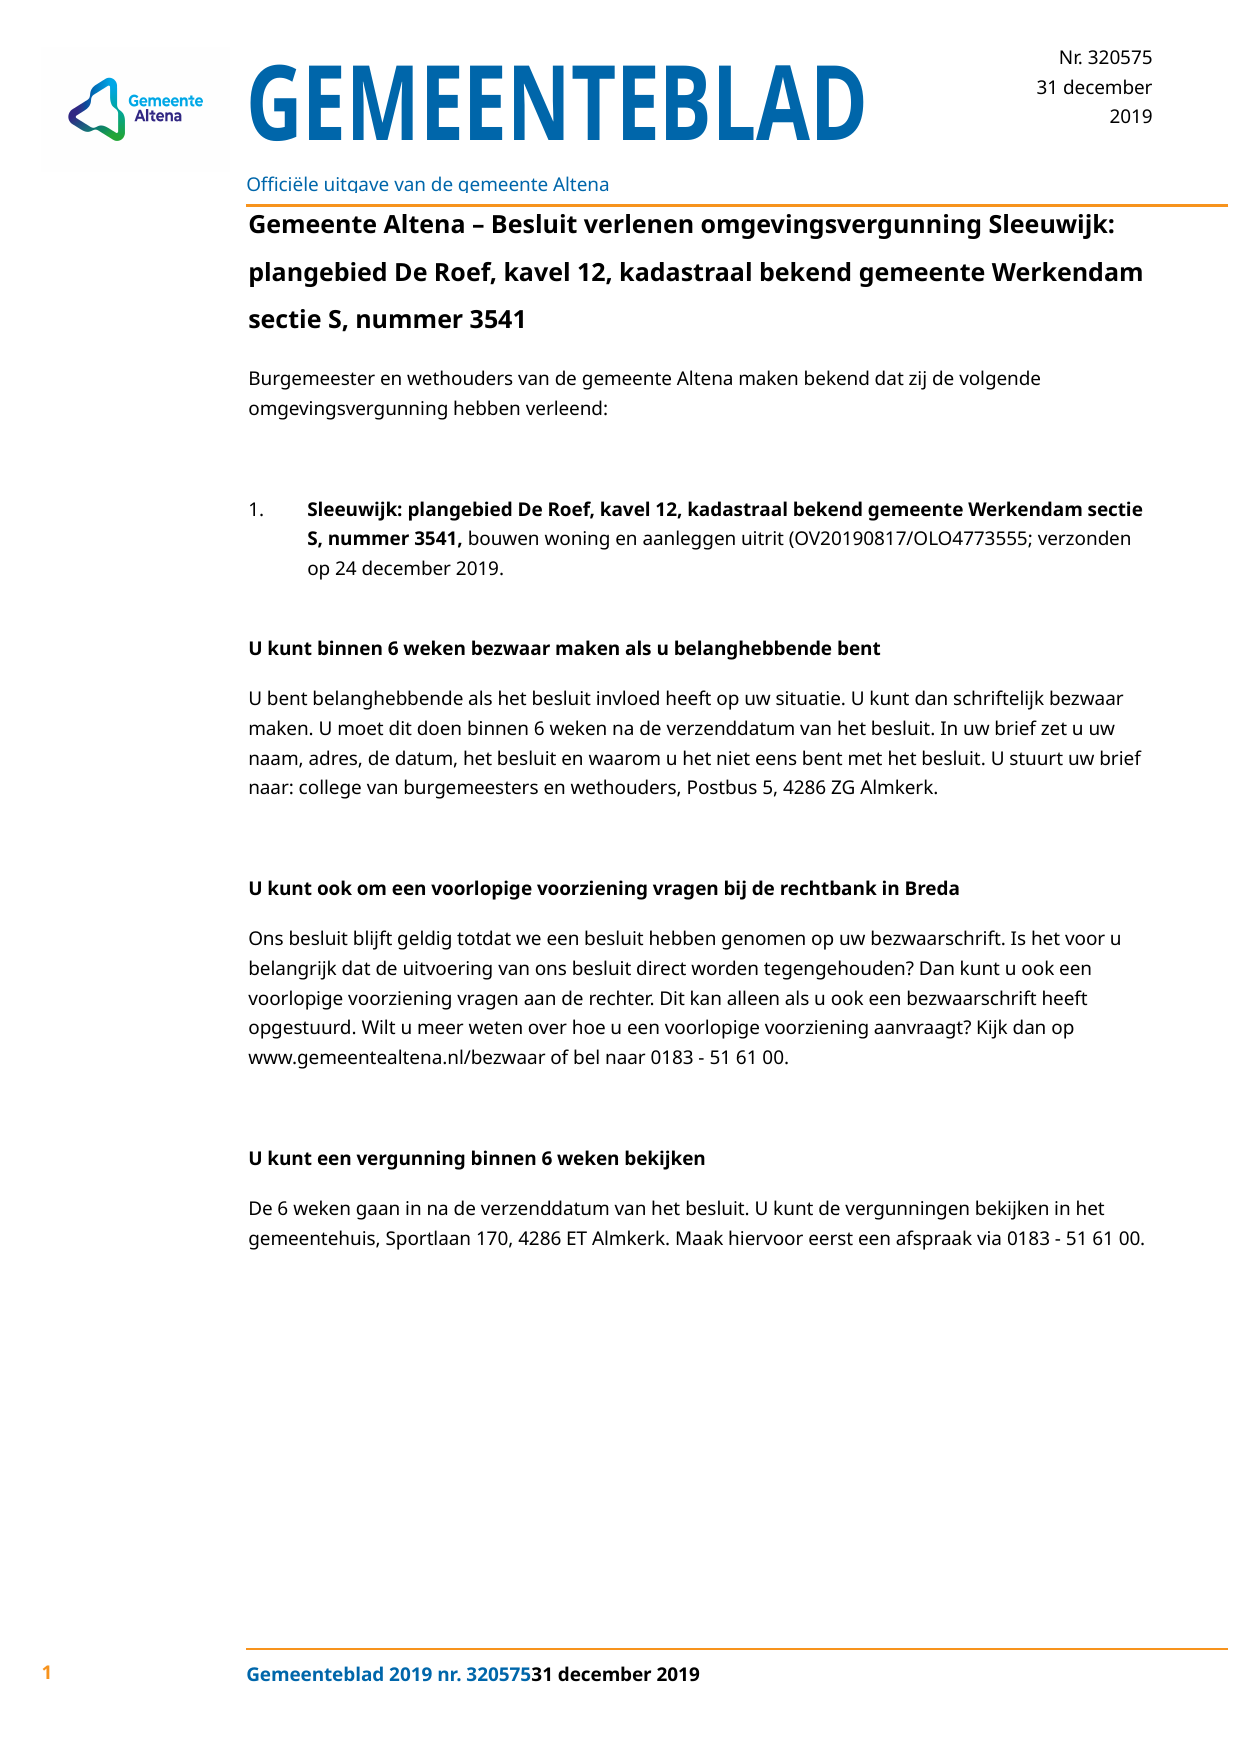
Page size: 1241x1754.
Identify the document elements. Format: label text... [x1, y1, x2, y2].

text Burgemeester en wethouders van de gemeente Altena maken bekend dat zij de volgende omgevingsvergunning hebben verleend: [248, 366, 1152, 421]
text U kunt binnen 6 weken bezwaar maken als u belanghebbende bent [248, 635, 1152, 661]
text U bent belanghebbende als het besluit invloed heeft op uw situatie. U kunt dan schriftelijk bezwaar maken. U moet dit doen binnen 6 weken na de verzenddatum van het besluit. In uw brief zet u uw naam, adres, de datum, het besluit en waarom u het niet eens bent met het besluit. U stuurt uw brief naar: college van burgemeesters en wethouders, Postbus 5, 4286 ZG Almkerk. [248, 686, 1152, 800]
text U kunt ook om een voorlopige voorziening vragen bij de rechtbank in Breda [248, 875, 1152, 901]
text De 6 weken gaan in na de verzenddatum van het besluit. U kunt de vergunningen bekijken in het gemeentehuis, Sportlaan 170, 4286 ET Almkerk. Maak hiervoor eerst een afspraak via 0183 - 51 61 00. [248, 1195, 1152, 1250]
text U kunt een vergunning binnen 6 weken bekijken [248, 1145, 1152, 1170]
text Gemeente Altena – Besluit verlenen omgevingsvergunning Sleeuwijk: plangebied De Roef, kavel 12, kadastraal bekend gemeente Werkendam sectie S, nummer 3541 [248, 207, 1152, 336]
text Ons besluit blijft geldig totdat we een besluit hebben genomen op uw bezwaarschrift. Is het voor u belangrijk dat de uitvoering van ons besluit direct worden tegengehouden? Dan kunt u ook een voorlopige voorziening vragen aan de rechter. Dit kan alleen als u ook een bezwaarschrift heeft opgestuurd. Wilt u meer weten over hoe u een voorlopige voorziening aanvraagt? Kijk dan op www.gemeentealtena.nl/bezwaar of bel naar 0183 - 51 61 00. [248, 926, 1152, 1069]
picture [41, 47, 231, 172]
list Sleeuwijk: plangebied De Roef, kavel 12, kadastraal bekend gemeente Werkendam sectie S, nummer 3541, bouwen woning en aanleggen uitrit (OV20190817/OLO4773555; verzonden op 24 december 2019. [248, 496, 1152, 581]
